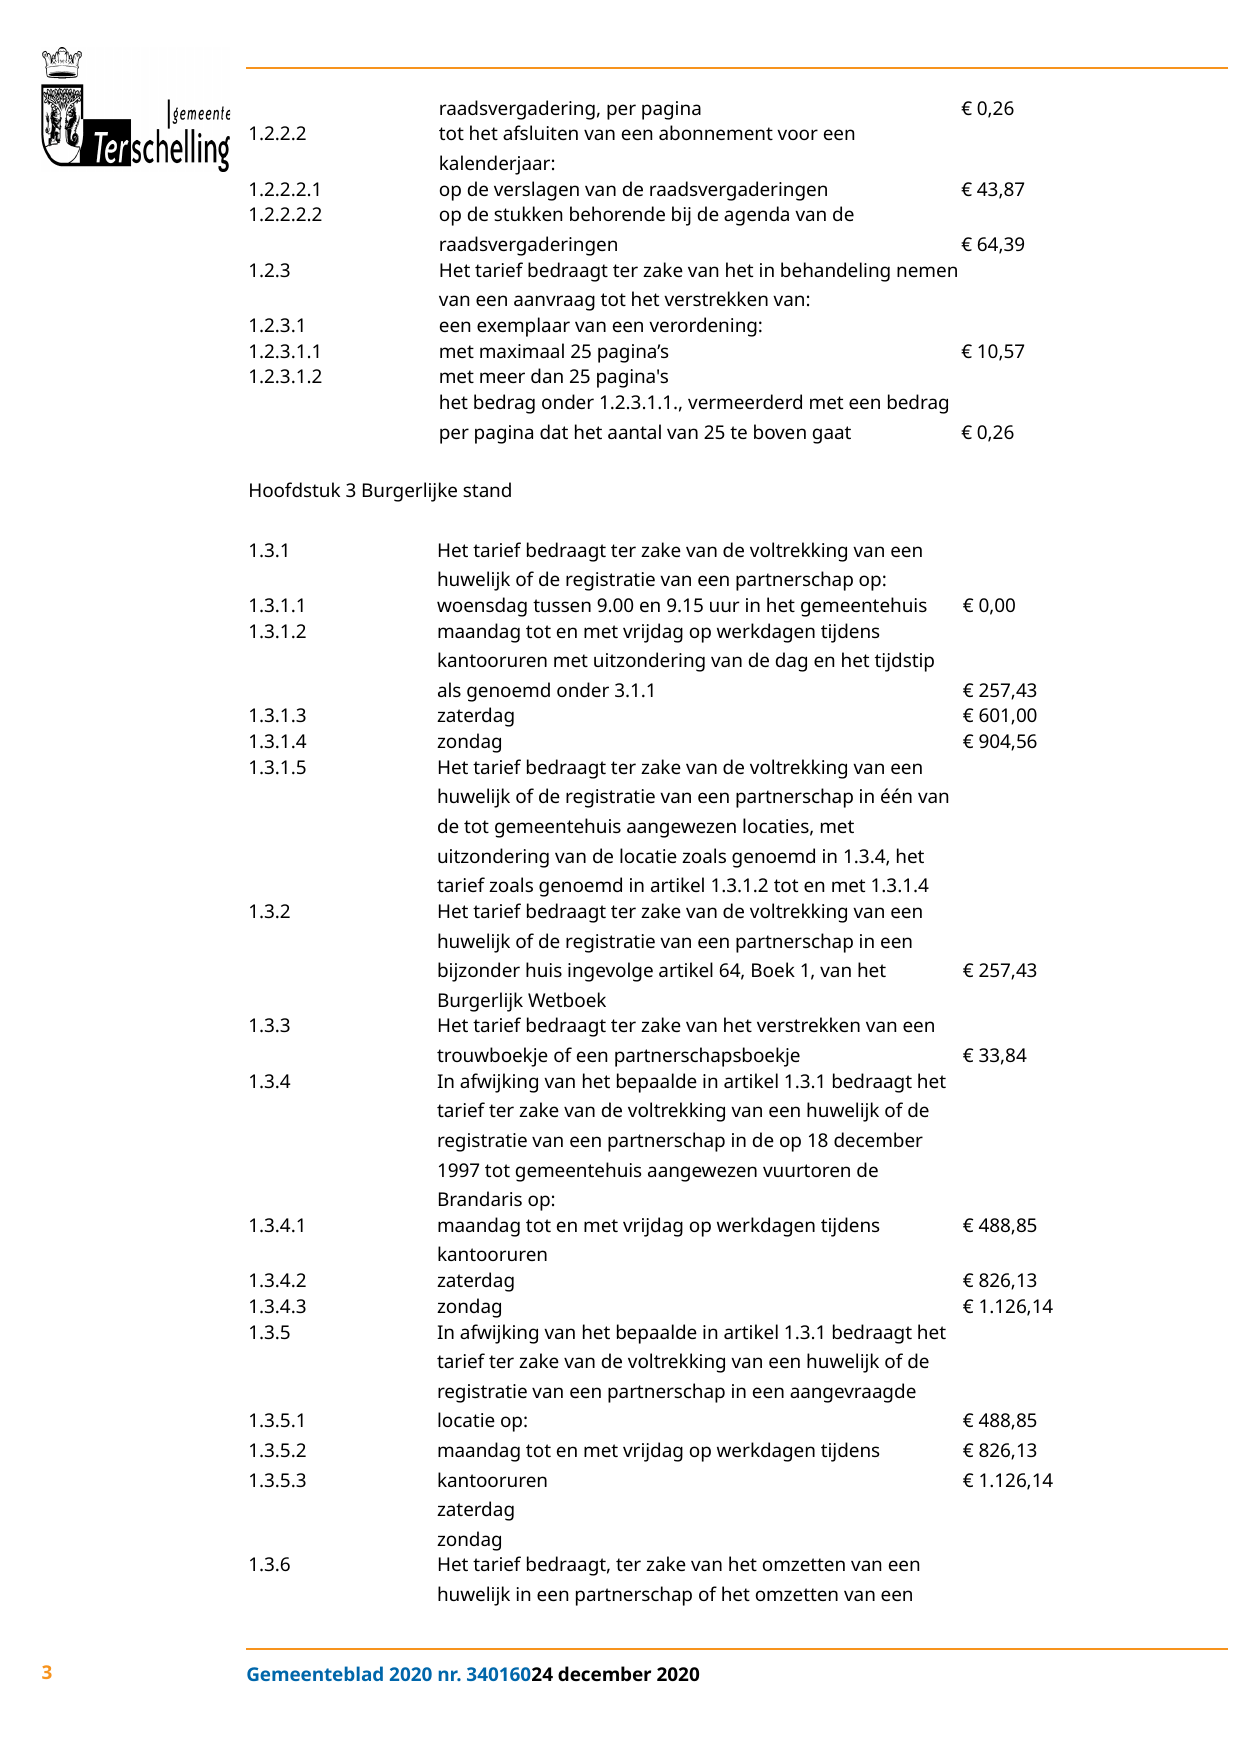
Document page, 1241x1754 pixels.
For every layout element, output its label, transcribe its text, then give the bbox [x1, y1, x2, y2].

table_cell een exemplaar van een verordening: [439, 312, 961, 338]
table_cell raadsvergadering, per pagina [439, 95, 961, 121]
table_cell 1.2.3.1.2 [248, 364, 439, 389]
table_cell 1.3.3 [248, 1013, 437, 1068]
table_cell tot het afsluiten van een abonnement voor een kalenderjaar: [439, 121, 961, 176]
table_cell [248, 389, 439, 445]
table_cell 1.3.4.3 [248, 1293, 437, 1319]
table_cell 1.3.6 [248, 1552, 437, 1607]
table_cell 1.3.1.3 [248, 703, 437, 728]
table_cell € 488,85 € 826,13 € 1.126,14 [963, 1319, 1152, 1552]
table_cell € 0,00 [963, 592, 1152, 618]
table_cell zaterdag [437, 703, 963, 728]
table_cell 1.3.5 1.3.5.1 1.3.5.2 1.3.5.3 [248, 1319, 437, 1552]
table_cell zondag [437, 729, 963, 754]
table_cell € 257,43 [963, 618, 1152, 703]
table_cell € 0,26 [961, 95, 1152, 121]
table_cell 1.3.1.1 [248, 592, 437, 618]
table_cell 1.3.1.2 [248, 618, 437, 703]
table_cell € 488,85 [963, 1212, 1152, 1267]
table_cell 1.2.2.2.1 [248, 176, 439, 202]
table_cell € 10,57 [961, 338, 1152, 364]
table_cell zondag [437, 1293, 963, 1319]
table_cell 1.2.3.1 [248, 312, 439, 338]
table_cell 1.3.4.1 [248, 1212, 437, 1267]
table_cell 1.2.2.2 [248, 121, 439, 176]
table_cell [248, 95, 439, 121]
table_cell 1.3.1.5 [248, 754, 437, 898]
table_header 1.3.1 [248, 537, 437, 592]
table_header Het tarief bedraagt ter zake van de voltrekking van een huwelijk of de registratie van een partnerschap op: [437, 537, 963, 592]
table_cell [963, 754, 1152, 898]
table_cell 1.3.4.2 [248, 1268, 437, 1293]
table_cell zaterdag [437, 1268, 963, 1293]
text Hoofdstuk 3 Burgerlijke stand [248, 477, 1152, 503]
table_cell met maximaal 25 pagina’s [439, 338, 961, 364]
table_cell op de verslagen van de raadsvergaderingen [439, 176, 961, 202]
table_cell [961, 312, 1152, 338]
table_cell In afwijking van het bepaalde in artikel 1.3.1 bedraagt het tarief ter zake van de voltrekking van een huwelijk of de registratie van een partnerschap in een aangevraagde locatie op: maandag tot en met vrijdag op werkdagen tijdens kantooruren zaterdag zondag [437, 1319, 963, 1552]
table_cell 1.3.2 [248, 898, 437, 1013]
table_header [963, 537, 1152, 592]
table_cell [961, 121, 1152, 176]
table_cell 1.2.2.2.2 [248, 202, 439, 257]
table_cell Het tarief bedraagt ter zake van de voltrekking van een huwelijk of de registratie van een partnerschap in een bijzonder huis ingevolge artikel 64, Boek 1, van het Burgerlijk Wetboek [437, 898, 963, 1013]
table_cell 1.3.1.4 [248, 729, 437, 754]
table_cell maandag tot en met vrijdag op werkdagen tijdens kantooruren [437, 1212, 963, 1267]
table_cell [963, 1068, 1152, 1212]
table_cell € 64,39 [961, 202, 1152, 257]
table_cell € 43,87 [961, 176, 1152, 202]
table_cell [961, 257, 1152, 312]
table_cell Het tarief bedraagt ter zake van de voltrekking van een huwelijk of de registratie van een partnerschap in één van de tot gemeentehuis aangewezen locaties, met uitzondering van de locatie zoals genoemd in 1.3.4, het tarief zoals genoemd in artikel 1.3.1.2 tot en met 1.3.1.4 [437, 754, 963, 898]
table_cell [963, 1552, 1152, 1607]
table_cell Het tarief bedraagt ter zake van het verstrekken van een trouwboekje of een partnerschapsboekje [437, 1013, 963, 1068]
table_cell € 257,43 [963, 898, 1152, 1013]
table_cell € 826,13 [963, 1268, 1152, 1293]
table_cell € 904,56 [963, 729, 1152, 754]
table_cell Het tarief bedraagt ter zake van het in behandeling nemen van een aanvraag tot het verstrekken van: [439, 257, 961, 312]
table_cell € 1.126,14 [963, 1293, 1152, 1319]
table_cell Het tarief bedraagt, ter zake van het omzetten van een huwelijk in een partnerschap of het omzetten van een [437, 1552, 963, 1607]
table_cell € 0,26 [961, 389, 1152, 445]
table_cell maandag tot en met vrijdag op werkdagen tijdens kantooruren met uitzondering van de dag en het tijdstip als genoemd onder 3.1.1 [437, 618, 963, 703]
table_cell In afwijking van het bepaalde in artikel 1.3.1 bedraagt het tarief ter zake van de voltrekking van een huwelijk of de registratie van een partnerschap in de op 18 december 1997 tot gemeentehuis aangewezen vuurtoren de Brandaris op: [437, 1068, 963, 1212]
table_cell het bedrag onder 1.2.3.1.1., vermeerderd met een bedrag per pagina dat het aantal van 25 te boven gaat [439, 389, 961, 445]
table_cell € 601,00 [963, 703, 1152, 728]
table_cell € 33,84 [963, 1013, 1152, 1068]
table_cell [961, 364, 1152, 389]
table_cell 1.3.4 [248, 1068, 437, 1212]
table_cell met meer dan 25 pagina's [439, 364, 961, 389]
table_cell 1.2.3 [248, 257, 439, 312]
picture [41, 47, 231, 172]
table_cell woensdag tussen 9.00 en 9.15 uur in het gemeentehuis [437, 592, 963, 618]
table_cell 1.2.3.1.1 [248, 338, 439, 364]
table_cell op de stukken behorende bij de agenda van de raadsvergaderingen [439, 202, 961, 257]
